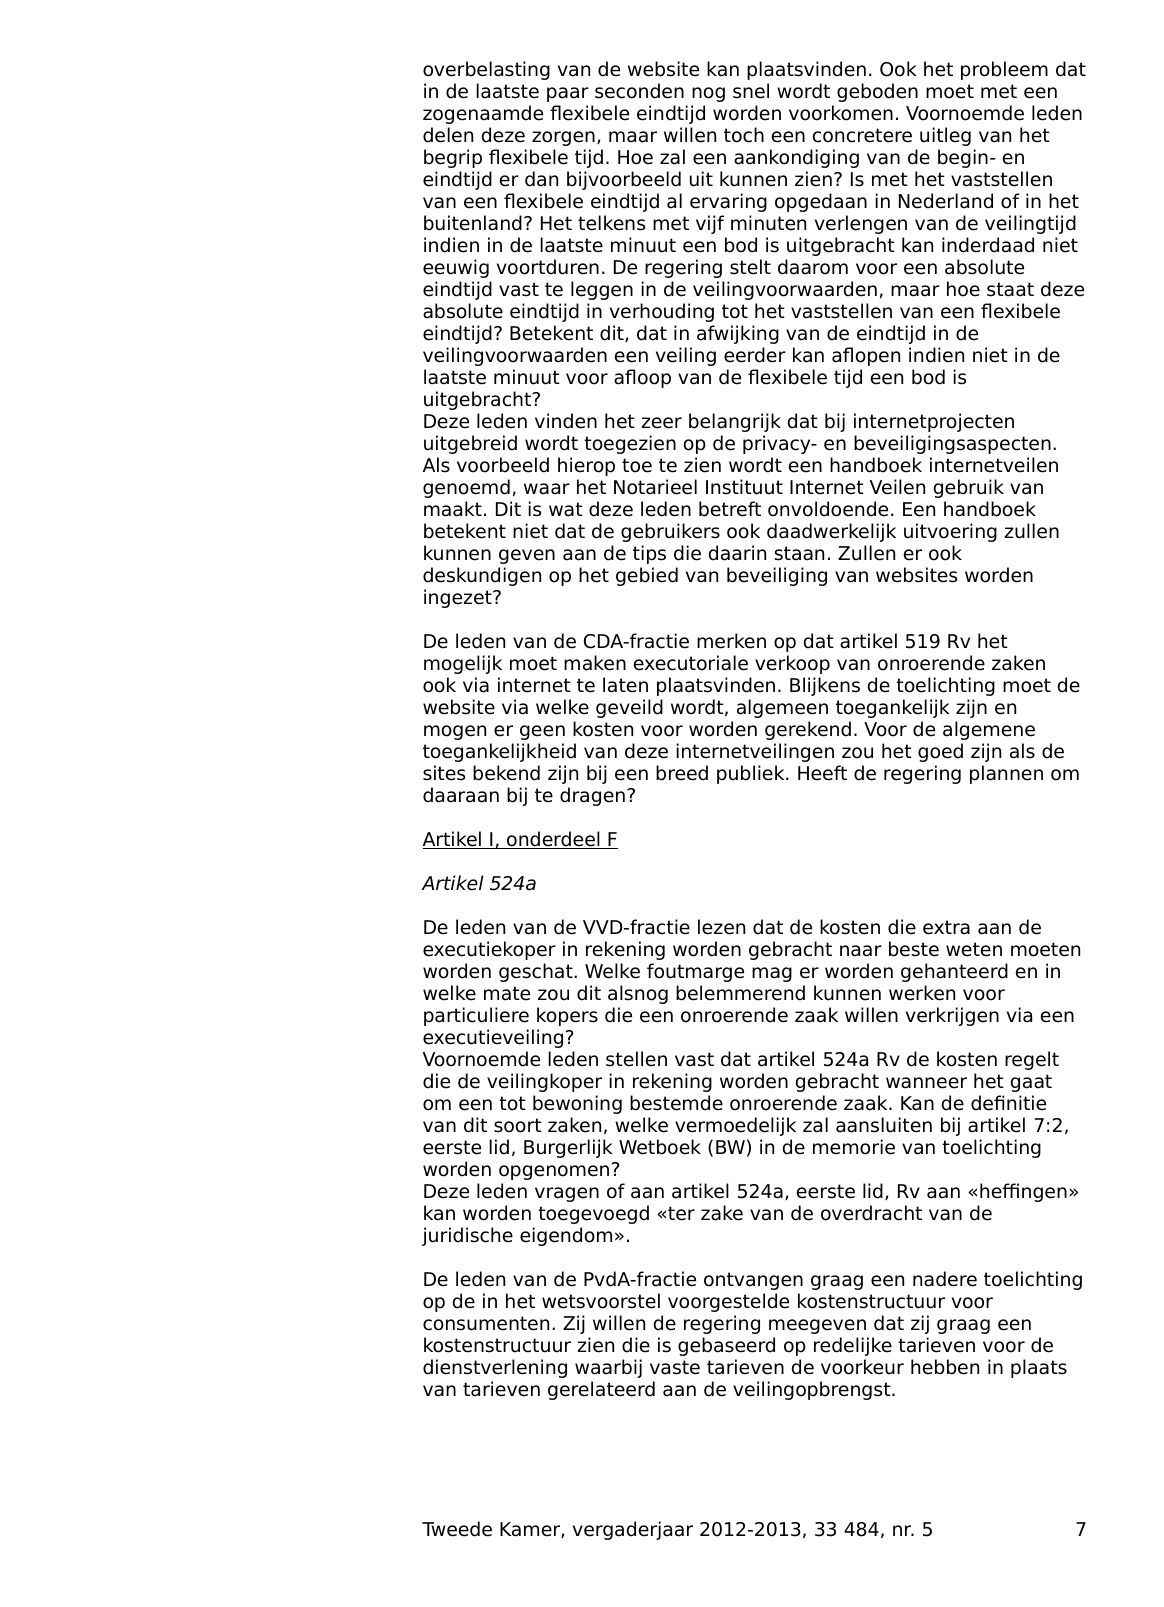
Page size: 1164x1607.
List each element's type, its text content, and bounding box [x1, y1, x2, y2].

text Voornoemde leden stellen vast dat artikel 524a Rv de kosten regelt die de veilingkoper in rekening worden gebracht wanneer het gaat om een tot bewoning bestemde onroerende zaak. Kan de definitie van dit soort zaken, welke vermoedelijk zal aansluiten bij artikel 7:2, eerste lid, Burgerlijk Wetboek (BW) in de memorie van toelichting worden opgenomen? [422, 1049, 1087, 1181]
text Deze leden vinden het zeer belangrijk dat bij internetprojecten uitgebreid wordt toegezien op de privacy- en beveiligingsaspecten. Als voorbeeld hierop toe te zien wordt een handboek internetveilen genoemd, waar het Notarieel Instituut Internet Veilen gebruik van maakt. Dit is wat deze leden betreft onvoldoende. Een handboek betekent niet dat de gebruikers ook daadwerkelijk uitvoering zullen kunnen geven aan de tips die daarin staan. Zullen er ook deskundigen op het gebied van beveiliging van websites worden ingezet? [422, 411, 1087, 608]
text De leden van de VVD-fractie lezen dat de kosten die extra aan de executiekoper in rekening worden gebracht naar beste weten moeten worden geschat. Welke foutmarge mag er worden gehanteerd en in welke mate zou dit alsnog belemmerend kunnen werken voor particuliere kopers die een onroerende zaak willen verkrijgen via een executieveiling? [422, 917, 1087, 1049]
subtitle Artikel 524a [422, 873, 1087, 895]
text overbelasting van de website kan plaatsvinden. Ook het probleem dat in de laatste paar seconden nog snel wordt geboden moet met een zogenaamde flexibele eindtijd worden voorkomen. Voornoemde leden delen deze zorgen, maar willen toch een concretere uitleg van het begrip flexibele tijd. Hoe zal een aankondiging van de begin- en eindtijd er dan bijvoorbeeld uit kunnen zien? Is met het vaststellen van een flexibele eindtijd al ervaring opgedaan in Nederland of in het buitenland? Het telkens met vijf minuten verlengen van de veilingtijd indien in de laatste minuut een bod is uitgebracht kan inderdaad niet eeuwig voortduren. De regering stelt daarom voor een absolute eindtijd vast te leggen in de veilingvoorwaarden, maar hoe staat deze absolute eindtijd in verhouding tot het vaststellen van een flexibele eindtijd? Betekent dit, dat in afwijking van de eindtijd in de veilingvoorwaarden een veiling eerder kan aflopen indien niet in de laatste minuut voor afloop van de flexibele tijd een bod is uitgebracht? [422, 59, 1087, 411]
text De leden van de CDA-fractie merken op dat artikel 519 Rv het mogelijk moet maken executoriale verkoop van onroerende zaken ook via internet te laten plaatsvinden. Blijkens de toelichting moet de website via welke geveild wordt, algemeen toegankelijk zijn en mogen er geen kosten voor worden gerekend. Voor de algemene toegankelijkheid van deze internetveilingen zou het goed zijn als de sites bekend zijn bij een breed publiek. Heeft de regering plannen om daaraan bij te dragen? [422, 631, 1087, 807]
text De leden van de PvdA-fractie ontvangen graag een nadere toelichting op de in het wetsvoorstel voorgestelde kostenstructuur voor consumenten. Zij willen de regering meegeven dat zij graag een kostenstructuur zien die is gebaseerd op redelijke tarieven voor de dienstverlening waarbij vaste tarieven de voorkeur hebben in plaats van tarieven gerelateerd aan de veilingopbrengst. [422, 1269, 1087, 1401]
text Deze leden vragen of aan artikel 524a, eerste lid, Rv aan «heffingen» kan worden toegevoegd «ter zake van de overdracht van de juridische eigendom». [422, 1181, 1087, 1247]
subtitle Artikel I, onderdeel F [422, 829, 1087, 851]
